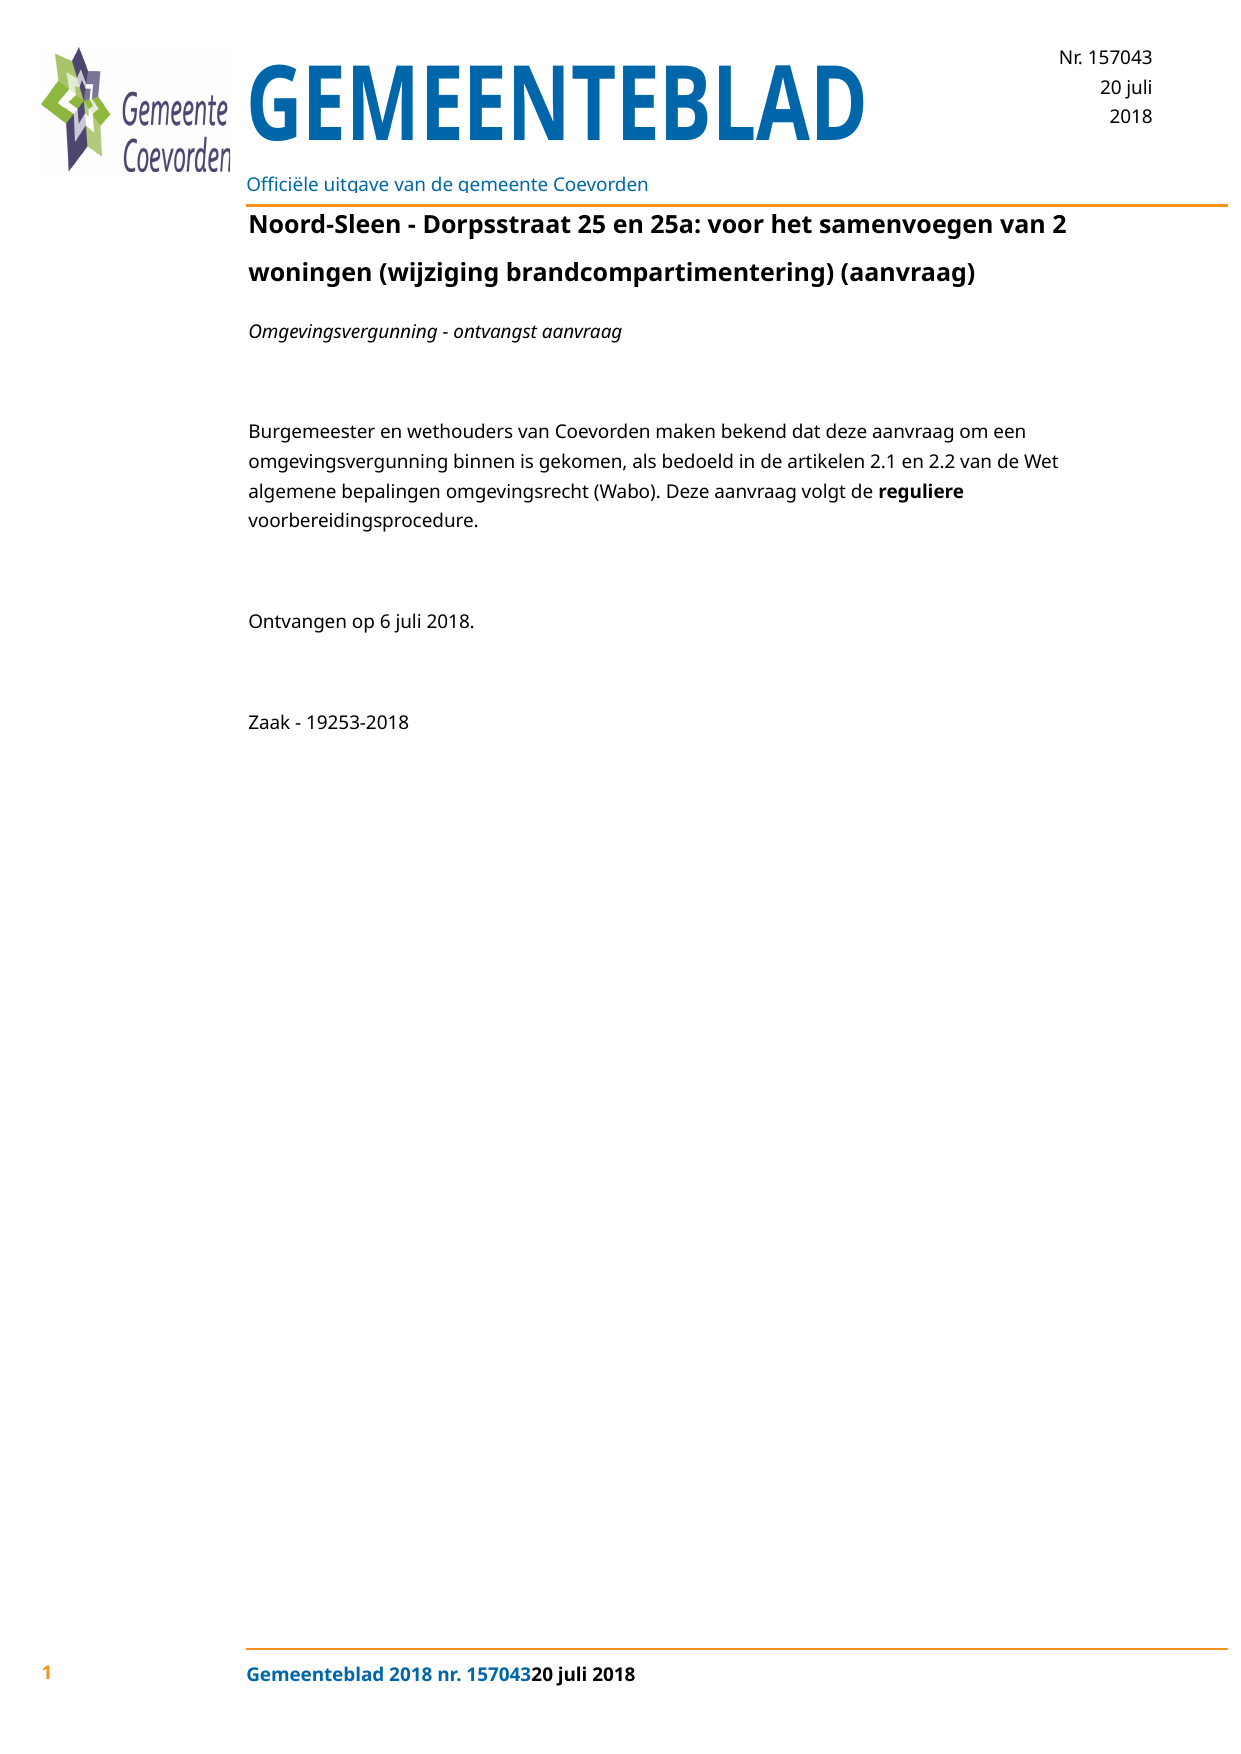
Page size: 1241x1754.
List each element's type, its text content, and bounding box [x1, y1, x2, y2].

text Noord-Sleen - Dorpsstraat 25 en 25a: voor het samenvoegen van 2 woningen (wijziging brandcompartimentering) (aanvraag) [248, 207, 1152, 288]
text Burgemeester en wethouders van Coevorden maken bekend dat deze aanvraag om een omgevingsvergunning binnen is gekomen, als bedoeld in de artikelen 2.1 en 2.2 van de Wet algemene bepalingen omgevingsrecht (Wabo). Deze aanvraag volgt de reguliere voorbereidingsprocedure. [248, 419, 1152, 533]
text Omgevingsvergunning - ontvangst aanvraag [248, 318, 1152, 344]
picture [41, 47, 231, 172]
text Ontvangen op 6 juli 2018. [248, 608, 1152, 634]
text Zaak - 19253-2018 [248, 709, 1152, 735]
